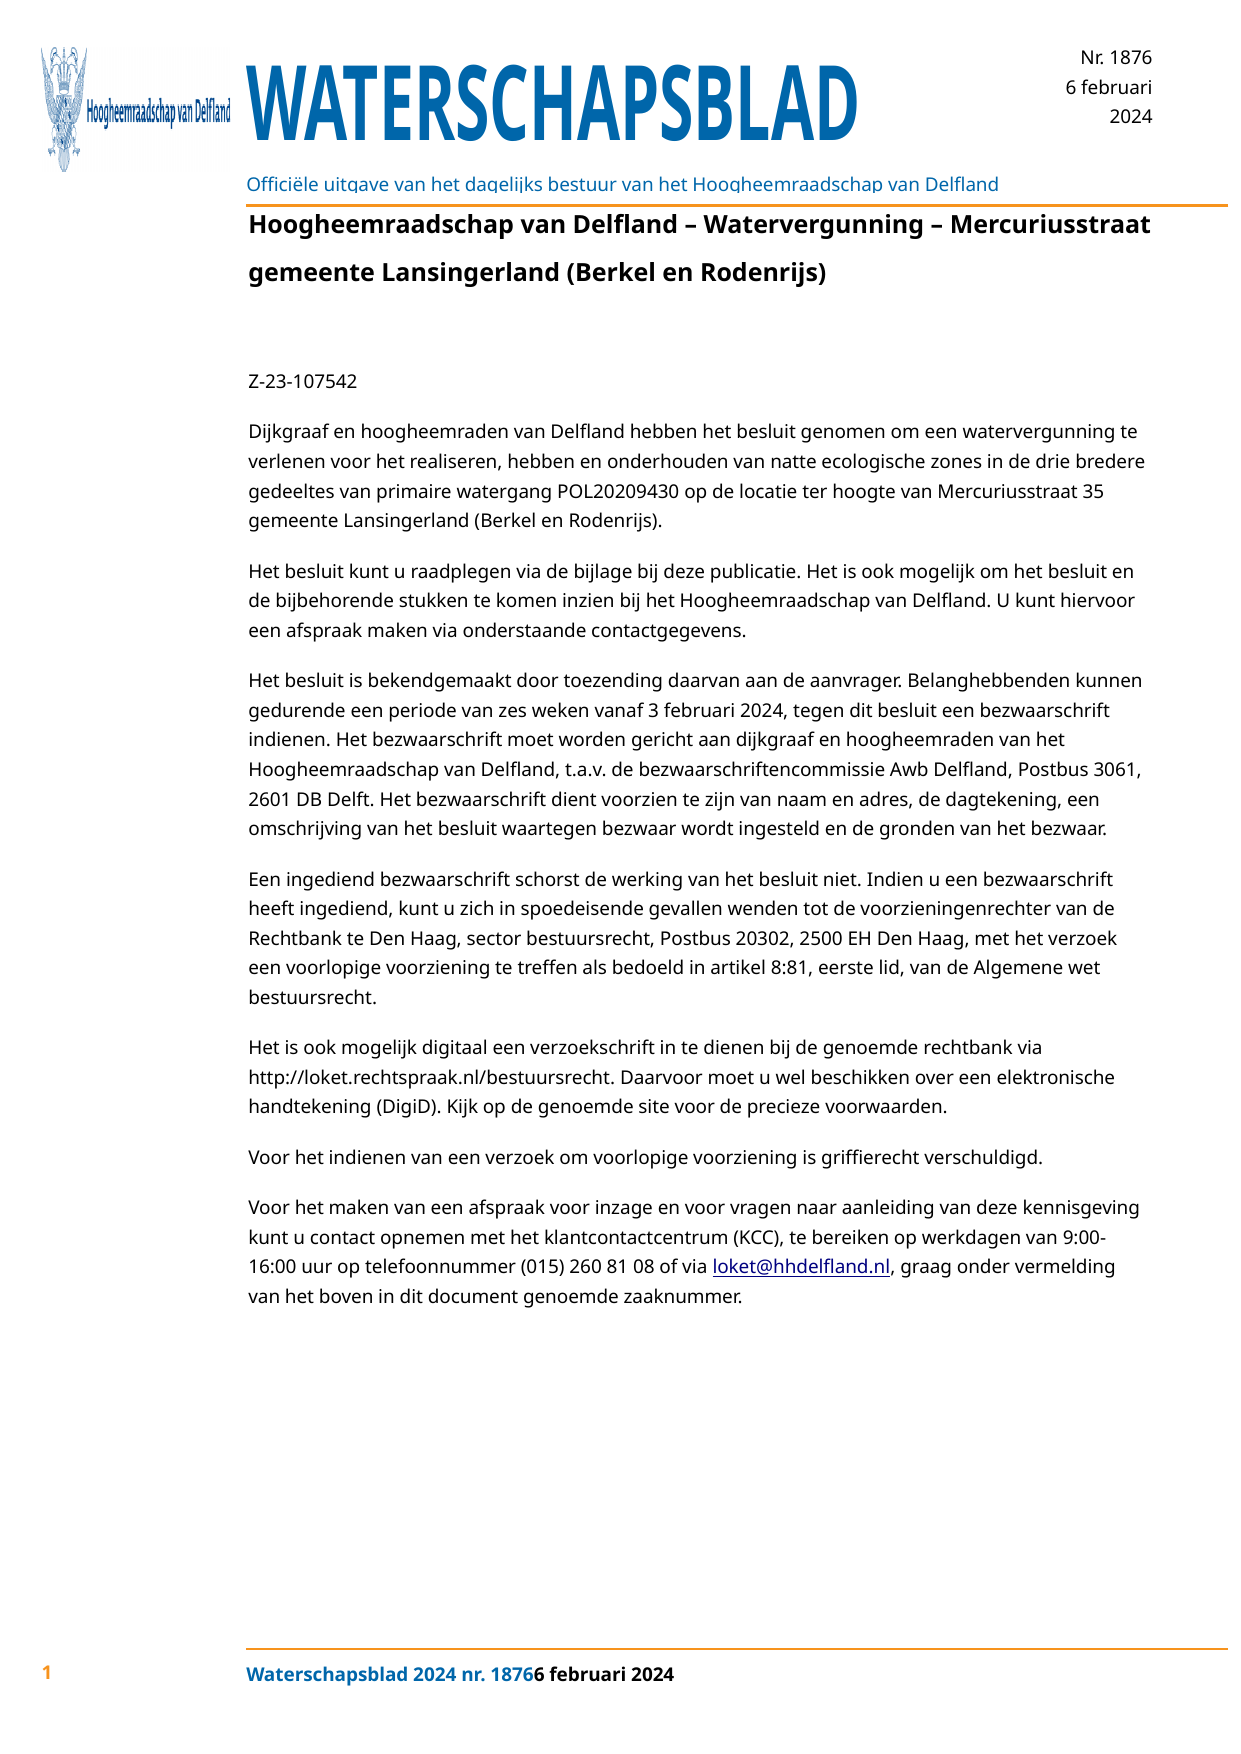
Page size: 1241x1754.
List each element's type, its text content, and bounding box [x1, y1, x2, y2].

text Het besluit kunt u raadplegen via de bijlage bij deze publicatie. Het is ook mogelijk om het besluit en de bijbehorende stukken te komen inzien bij het Hoogheemraadschap van Delfland. U kunt hiervoor een afspraak maken via onderstaande contactgegevens. [248, 558, 1152, 643]
text Dijkgraaf en hoogheemraden van Delfland hebben het besluit genomen om een watervergunning te verlenen voor het realiseren, hebben en onderhouden van natte ecologische zones in de drie bredere gedeeltes van primaire watergang POL20209430 op de locatie ter hoogte van Mercuriusstraat 35 gemeente Lansingerland (Berkel en Rodenrijs). [248, 419, 1152, 533]
text Hoogheemraadschap van Delfland – Watervergunning – Mercuriusstraat gemeente Lansingerland (Berkel en Rodenrijs) [248, 207, 1152, 288]
text Het besluit is bekendgemaakt door toezending daarvan aan de aanvrager. Belanghebbenden kunnen gedurende een periode van zes weken vanaf 3 februari 2024, tegen dit besluit een bezwaarschrift indienen. Het bezwaarschrift moet worden gericht aan dijkgraaf en hoogheemraden van het Hoogheemraadschap van Delfland, t.a.v. de bezwaarschriftencommissie Awb Delfland, Postbus 3061, 2601 DB Delft. Het bezwaarschrift dient voorzien te zijn van naam en adres, de dagtekening, een omschrijving van het besluit waartegen bezwaar wordt ingesteld en de gronden van het bezwaar. [248, 667, 1152, 841]
text Z-23-107542 [248, 368, 1152, 394]
text Een ingediend bezwaarschrift schorst de werking van het besluit niet. Indien u een bezwaarschrift heeft ingediend, kunt u zich in spoedeisende gevallen wenden tot de voorzieningenrechter van de Rechtbank te Den Haag, sector bestuursrecht, Postbus 20302, 2500 EH Den Haag, met het verzoek een voorlopige voorziening te treffen als bedoeld in artikel 8:81, eerste lid, van de Algemene wet bestuursrecht. [248, 866, 1152, 1010]
picture [41, 47, 231, 172]
text Voor het maken van een afspraak voor inzage en voor vragen naar aanleiding van deze kennisgeving kunt u contact opnemen met het klantcontactcentrum (KCC), te bereiken op werkdagen van 9:00-16:00 uur op telefoonnummer (015) 260 81 08 of via loket@hhdelfland.nl, graag onder vermelding van het boven in dit document genoemde zaaknummer. [248, 1194, 1152, 1309]
text Het is ook mogelijk digitaal een verzoekschrift in te dienen bij de genoemde rechtbank via http://loket.rechtspraak.nl/bestuursrecht. Daarvoor moet u wel beschikken over een elektronische handtekening (DigiD). Kijk op de genoemde site voor de precieze voorwaarden. [248, 1034, 1152, 1119]
text Voor het indienen van een verzoek om voorlopige voorziening is griffierecht verschuldigd. [248, 1144, 1152, 1170]
